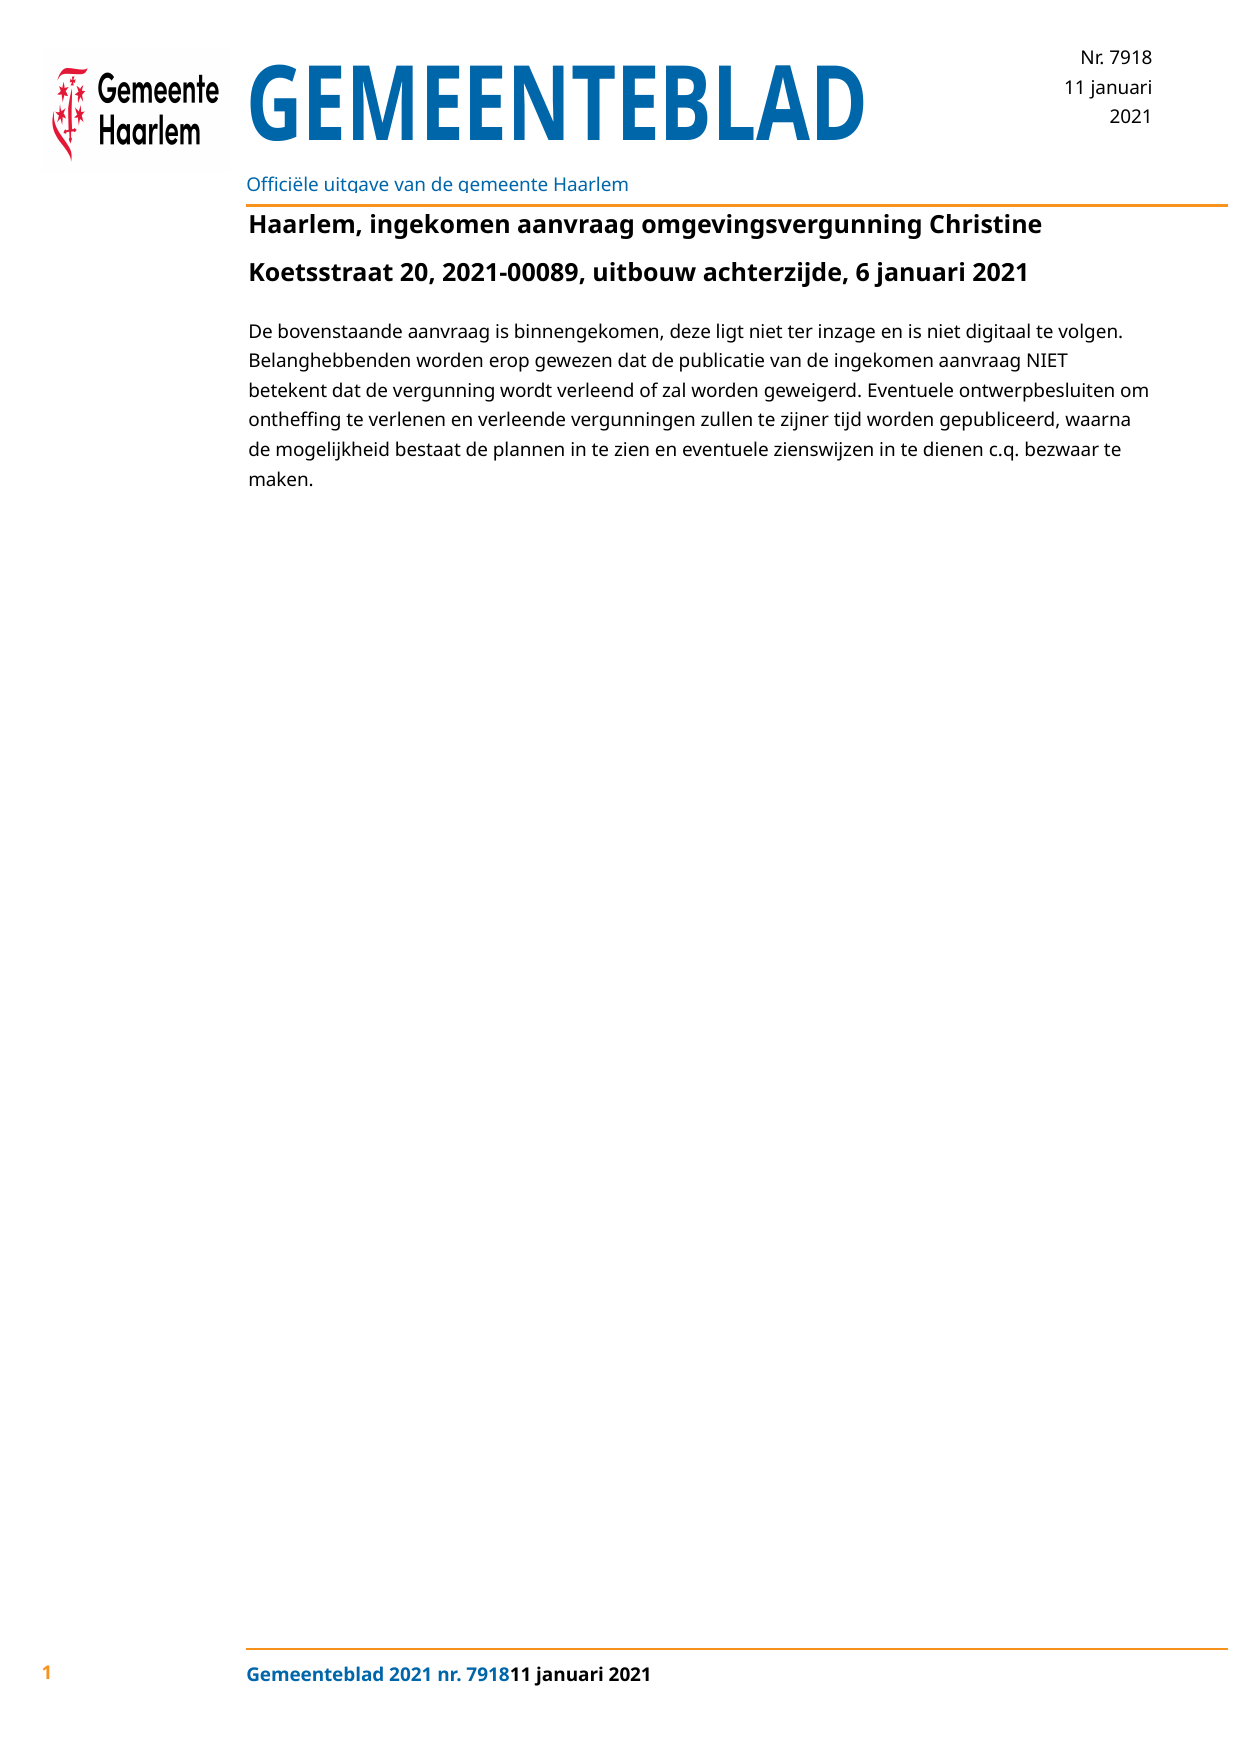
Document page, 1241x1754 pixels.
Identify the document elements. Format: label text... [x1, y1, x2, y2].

picture [41, 47, 231, 172]
text Haarlem, ingekomen aanvraag omgevingsvergunning Christine Koetsstraat 20, 2021-00089, uitbouw achterzijde, 6 januari 2021 [248, 207, 1152, 288]
text De bovenstaande aanvraag is binnengekomen, deze ligt niet ter inzage en is niet digitaal te volgen. Belanghebbenden worden erop gewezen dat de publicatie van de ingekomen aanvraag NIET betekent dat de vergunning wordt verleend of zal worden geweigerd. Eventuele ontwerpbesluiten om ontheffing te verlenen en verleende vergunningen zullen te zijner tijd worden gepubliceerd, waarna de mogelijkheid bestaat de plannen in te zien en eventuele zienswijzen in te dienen c.q. bezwaar te maken. [248, 318, 1152, 492]
